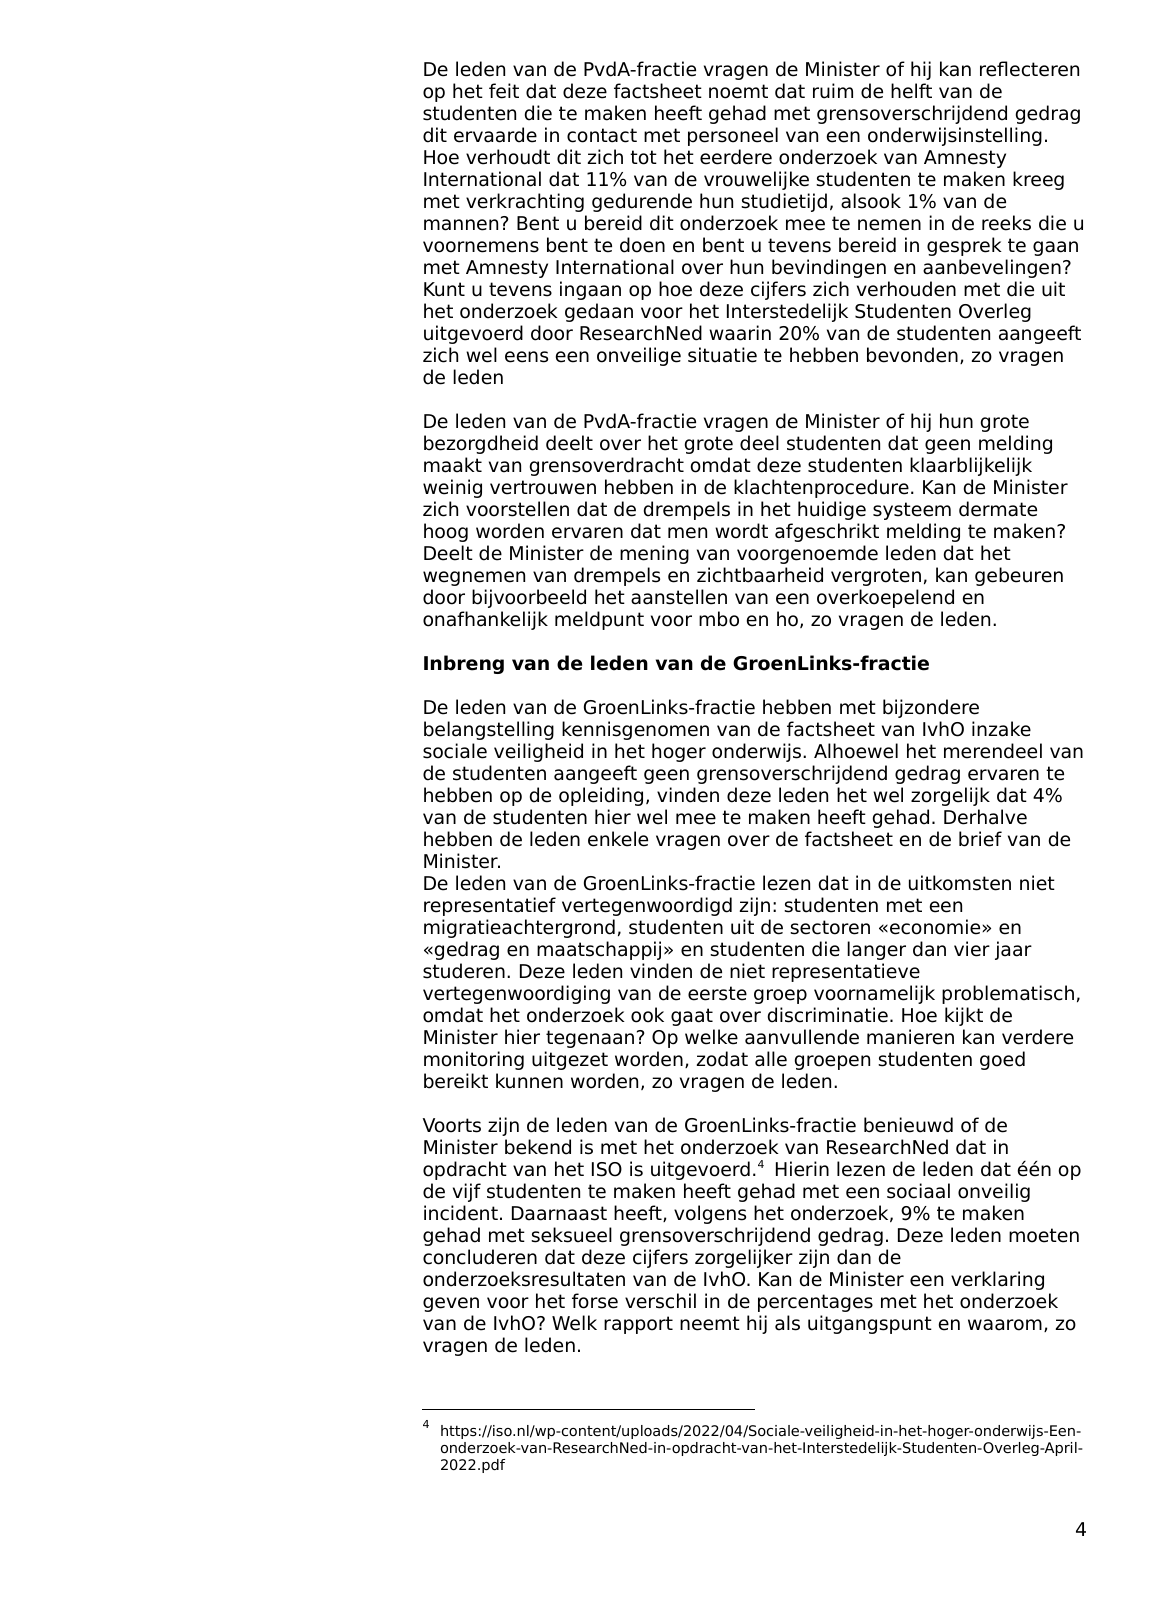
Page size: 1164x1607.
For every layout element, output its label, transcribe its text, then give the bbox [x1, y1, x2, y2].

text Voorts zijn de leden van de GroenLinks-fractie benieuwd of de Minister bekend is met het onderzoek van ResearchNed dat in opdracht van het ISO is uitgevoerd. Hierin lezen de leden dat één op de vijf studenten te maken heeft gehad met een sociaal onveilig incident. Daarnaast heeft, volgens het onderzoek, 9% te maken gehad met seksueel grensoverschrijdend gedrag. Deze leden moeten concluderen dat deze cijfers zorgelijker zijn dan de onderzoeksresultaten van de IvhO. Kan de Minister een verklaring geven voor het forse verschil in de percentages met het onderzoek van de IvhO? Welk rapport neemt hij als uitgangspunt en waarom, zo vragen de leden. [422, 1115, 1087, 1357]
text De leden van de GroenLinks-fractie hebben met bijzondere belangstelling kennisgenomen van de factsheet van IvhO inzake sociale veiligheid in het hoger onderwijs. Alhoewel het merendeel van de studenten aangeeft geen grensoverschrijdend gedrag ervaren te hebben op de opleiding, vinden deze leden het wel zorgelijk dat 4% van de studenten hier wel mee te maken heeft gehad. Derhalve hebben de leden enkele vragen over de factsheet en de brief van de Minister. [422, 697, 1087, 873]
text De leden van de GroenLinks-fractie lezen dat in de uitkomsten niet representatief vertegenwoordigd zijn: studenten met een migratieachtergrond, studenten uit de sectoren «economie» en «gedrag en maatschappij» en studenten die langer dan vier jaar studeren. Deze leden vinden de niet representatieve vertegenwoordiging van de eerste groep voornamelijk problematisch, omdat het onderzoek ook gaat over discriminatie. Hoe kijkt de Minister hier tegenaan? Op welke aanvullende manieren kan verdere monitoring uitgezet worden, zodat alle groepen studenten goed bereikt kunnen worden, zo vragen de leden. [422, 873, 1087, 1093]
text De leden van de PvdA-fractie vragen de Minister of hij hun grote bezorgdheid deelt over het grote deel studenten dat geen melding maakt van grensoverdracht omdat deze studenten klaarblijkelijk weinig vertrouwen hebben in de klachtenprocedure. Kan de Minister zich voorstellen dat de drempels in het huidige systeem dermate hoog worden ervaren dat men wordt afgeschrikt melding te maken? Deelt de Minister de mening van voorgenoemde leden dat het wegnemen van drempels en zichtbaarheid vergroten, kan gebeuren door bijvoorbeeld het aanstellen van een overkoepelend en onafhankelijk meldpunt voor mbo en ho, zo vragen de leden. [422, 411, 1087, 631]
text De leden van de PvdA-fractie vragen de Minister of hij kan reflecteren op het feit dat deze factsheet noemt dat ruim de helft van de studenten die te maken heeft gehad met grensoverschrijdend gedrag dit ervaarde in contact met personeel van een onderwijsinstelling. Hoe verhoudt dit zich tot het eerdere onderzoek van Amnesty International dat 11% van de vrouwelijke studenten te maken kreeg met verkrachting gedurende hun studietijd, alsook 1% van de mannen? Bent u bereid dit onderzoek mee te nemen in de reeks die u voornemens bent te doen en bent u tevens bereid in gesprek te gaan met Amnesty International over hun bevindingen en aanbevelingen? Kunt u tevens ingaan op hoe deze cijfers zich verhouden met die uit het onderzoek gedaan voor het Interstedelijk Studenten Overleg uitgevoerd door ResearchNed waarin 20% van de studenten aangeeft zich wel eens een onveilige situatie te hebben bevonden, zo vragen de leden [422, 59, 1087, 389]
text https://iso.nl/wp-content/uploads/2022/04/Sociale-veiligheid-in-het-hoger-onderwijs-Een-onderzoek-van-ResearchNed-in-opdracht-van-het-Interstedelijk-Studenten-Overleg-April-2022.pdf [422, 1418, 1087, 1474]
subtitle Inbreng van de leden van de GroenLinks-fractie [422, 653, 1087, 675]
